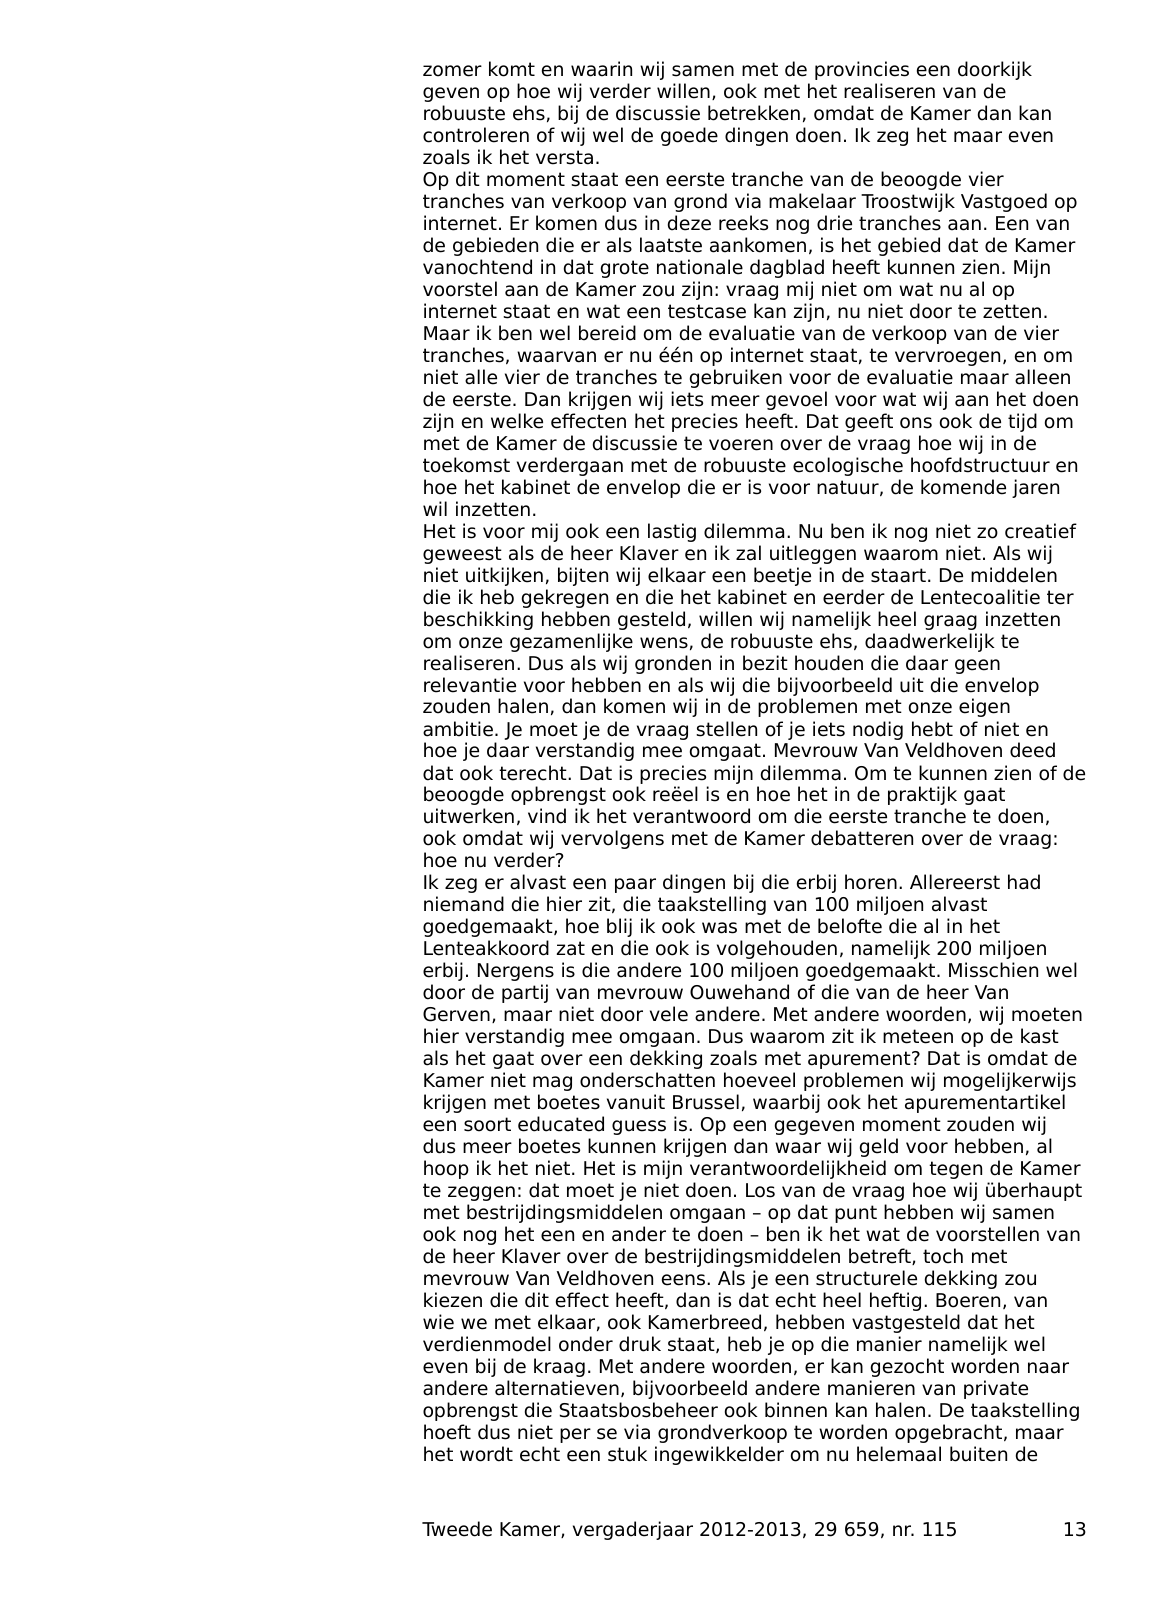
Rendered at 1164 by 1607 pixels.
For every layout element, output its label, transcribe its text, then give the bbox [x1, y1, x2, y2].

text Het is voor mij ook een lastig dilemma. Nu ben ik nog niet zo creatief geweest als de heer Klaver en ik zal uitleggen waarom niet. Als wij niet uitkijken, bijten wij elkaar een beetje in de staart. De middelen die ik heb gekregen en die het kabinet en eerder de Lentecoalitie ter beschikking hebben gesteld, willen wij namelijk heel graag inzetten om onze gezamenlijke wens, de robuuste ehs, daadwerkelijk te realiseren. Dus als wij gronden in bezit houden die daar geen relevantie voor hebben en als wij die bijvoorbeeld uit die envelop zouden halen, dan komen wij in de problemen met onze eigen ambitie. Je moet je de vraag stellen of je iets nodig hebt of niet en hoe je daar verstandig mee omgaat. Mevrouw Van Veldhoven deed dat ook terecht. Dat is precies mijn dilemma. Om te kunnen zien of de beoogde opbrengst ook reëel is en hoe het in de praktijk gaat uitwerken, vind ik het verantwoord om die eerste tranche te doen, ook omdat wij vervolgens met de Kamer debatteren over de vraag: hoe nu verder? [422, 521, 1087, 872]
text zomer komt en waarin wij samen met de provincies een doorkijk geven op hoe wij verder willen, ook met het realiseren van de robuuste ehs, bij de discussie betrekken, omdat de Kamer dan kan controleren of wij wel de goede dingen doen. Ik zeg het maar even zoals ik het versta. [422, 59, 1087, 169]
text Op dit moment staat een eerste tranche van de beoogde vier tranches van verkoop van grond via makelaar Troostwijk Vastgoed op internet. Er komen dus in deze reeks nog drie tranches aan. Een van de gebieden die er als laatste aankomen, is het gebied dat de Kamer vanochtend in dat grote nationale dagblad heeft kunnen zien. Mijn voorstel aan de Kamer zou zijn: vraag mij niet om wat nu al op internet staat en wat een testcase kan zijn, nu niet door te zetten. Maar ik ben wel bereid om de evaluatie van de verkoop van de vier tranches, waarvan er nu één op internet staat, te vervroegen, en om niet alle vier de tranches te gebruiken voor de evaluatie maar alleen de eerste. Dan krijgen wij iets meer gevoel voor wat wij aan het doen zijn en welke effecten het precies heeft. Dat geeft ons ook de tijd om met de Kamer de discussie te voeren over de vraag hoe wij in de toekomst verdergaan met de robuuste ecologische hoofdstructuur en hoe het kabinet de envelop die er is voor natuur, de komende jaren wil inzetten. [422, 169, 1087, 521]
text Ik zeg er alvast een paar dingen bij die erbij horen. Allereerst had niemand die hier zit, die taakstelling van 100 miljoen alvast goedgemaakt, hoe blij ik ook was met de belofte die al in het Lenteakkoord zat en die ook is volgehouden, namelijk 200 miljoen erbij. Nergens is die andere 100 miljoen goedgemaakt. Misschien wel door de partij van mevrouw Ouwehand of die van de heer Van Gerven, maar niet door vele andere. Met andere woorden, wij moeten hier verstandig mee omgaan. Dus waarom zit ik meteen op de kast als het gaat over een dekking zoals met apurement? Dat is omdat de Kamer niet mag onderschatten hoeveel problemen wij mogelijkerwijs krijgen met boetes vanuit Brussel, waarbij ook het apurementartikel een soort educated guess is. Op een gegeven moment zouden wij dus meer boetes kunnen krijgen dan waar wij geld voor hebben, al hoop ik het niet. Het is mijn verantwoordelijkheid om tegen de Kamer te zeggen: dat moet je niet doen. Los van de vraag hoe wij überhaupt met bestrijdingsmiddelen omgaan – op dat punt hebben wij samen ook nog het een en ander te doen – ben ik het wat de voorstellen van de heer Klaver over de bestrijdingsmiddelen betreft, toch met mevrouw Van Veldhoven eens. Als je een structurele dekking zou kiezen die dit effect heeft, dan is dat echt heel heftig. Boeren, van wie we met elkaar, ook Kamerbreed, hebben vastgesteld dat het verdienmodel onder druk staat, heb je op die manier namelijk wel even bij de kraag. Met andere woorden, er kan gezocht worden naar andere alternatieven, bijvoorbeeld andere manieren van private opbrengst die Staatsbosbeheer ook binnen kan halen. De taakstelling hoeft dus niet per se via grondverkoop te worden opgebracht, maar het wordt echt een stuk ingewikkelder om nu helemaal buiten de [422, 872, 1087, 1466]
